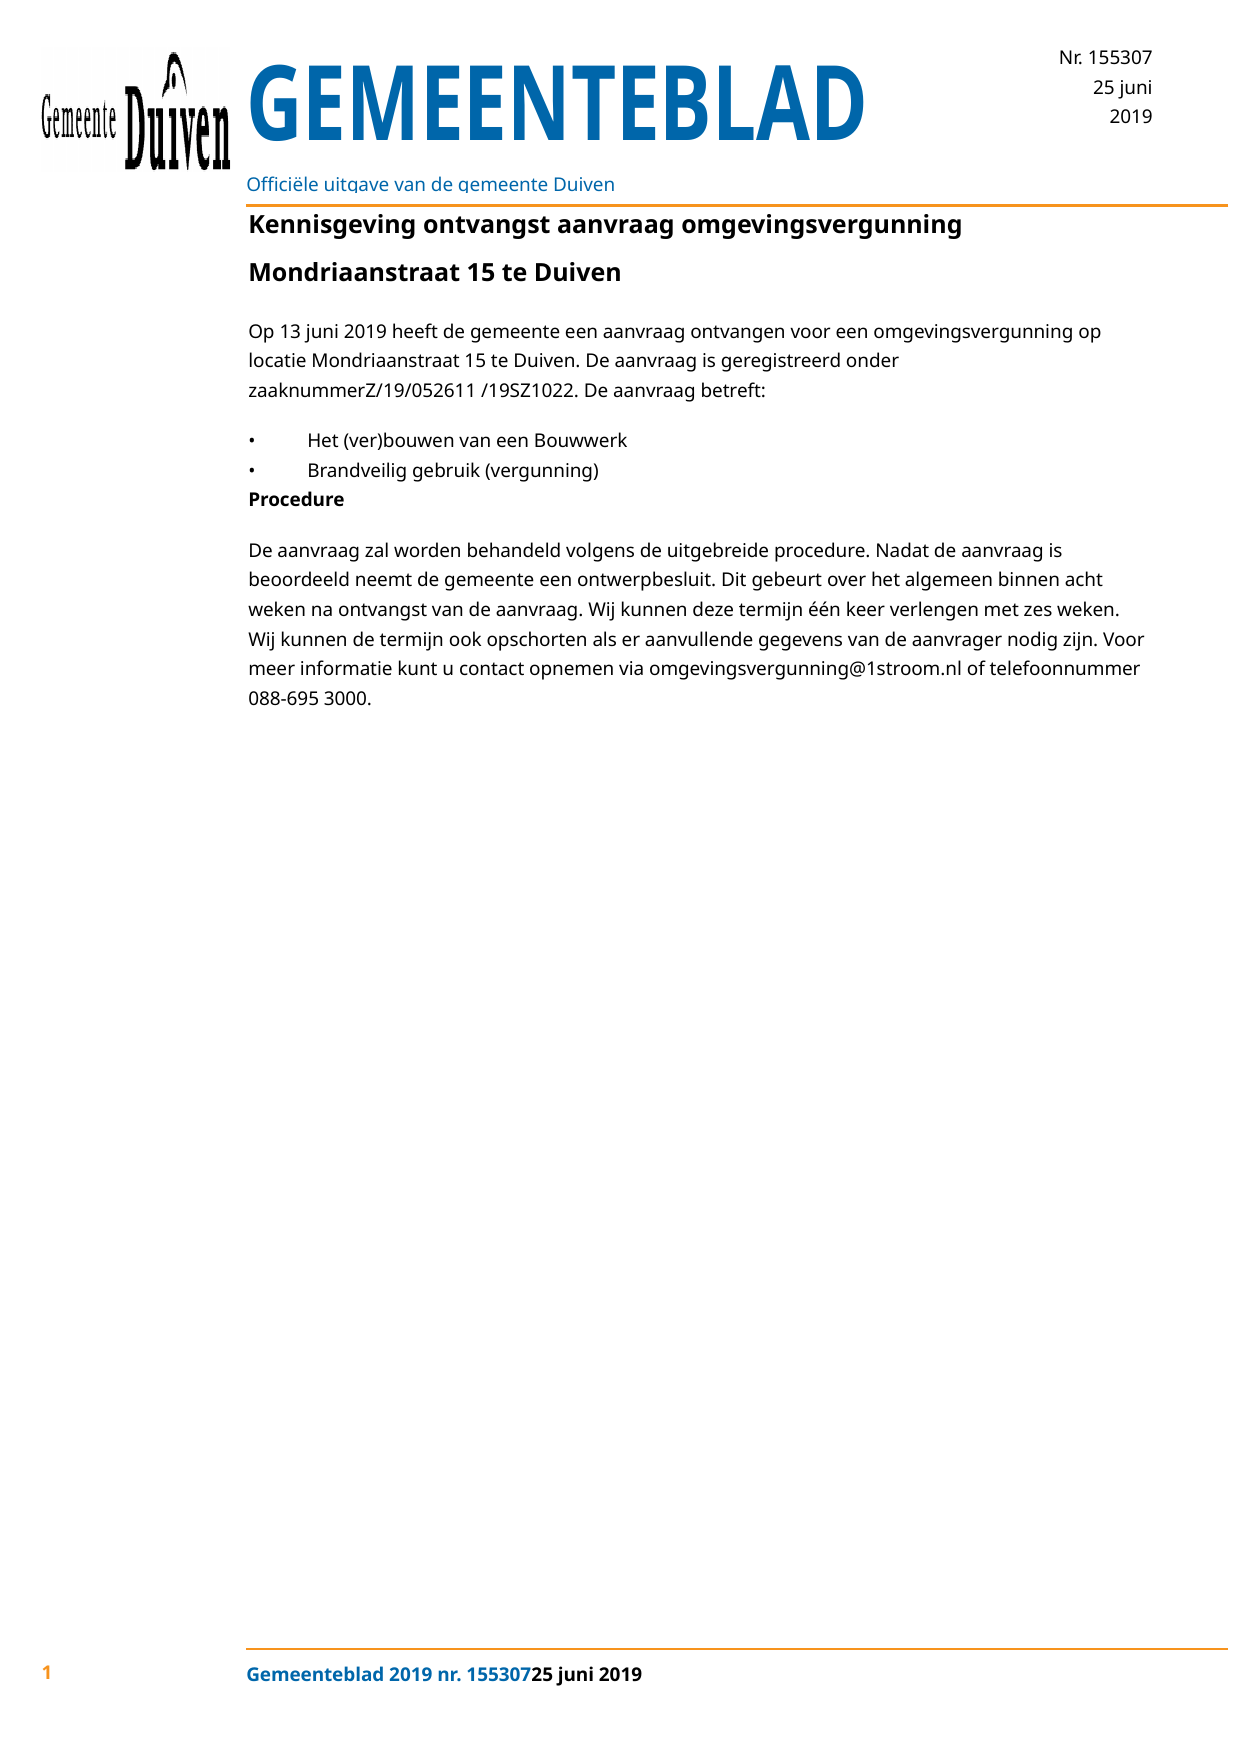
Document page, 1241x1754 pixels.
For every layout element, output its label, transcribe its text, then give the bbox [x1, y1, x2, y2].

text De aanvraag zal worden behandeld volgens de uitgebreide procedure. Nadat de aanvraag is beoordeeld neemt de gemeente een ontwerpbesluit. Dit gebeurt over het algemeen binnen acht weken na ontvangst van de aanvraag. Wij kunnen deze termijn één keer verlengen met zes weken. Wij kunnen de termijn ook opschorten als er aanvullende gegevens van de aanvrager nodig zijn. Voor meer informatie kunt u contact opnemen via omgevingsvergunning@1stroom.nl of telefoonnummer 088-695 3000. [248, 537, 1152, 711]
list Brandveilig gebruik (vergunning) [248, 457, 1152, 483]
list Het (ver)bouwen van een Bouwwerk [248, 427, 1152, 453]
text Op 13 juni 2019 heeft de gemeente een aanvraag ontvangen voor een omgevingsvergunning op locatie Mondriaanstraat 15 te Duiven. De aanvraag is geregistreerd onder zaaknummerZ/19/052611 /19SZ1022. De aanvraag betreft: [248, 318, 1152, 403]
text Kennisgeving ontvangst aanvraag omgevingsvergunning Mondriaanstraat 15 te Duiven [248, 207, 1152, 288]
picture [41, 47, 231, 172]
text Procedure [248, 487, 1152, 512]
